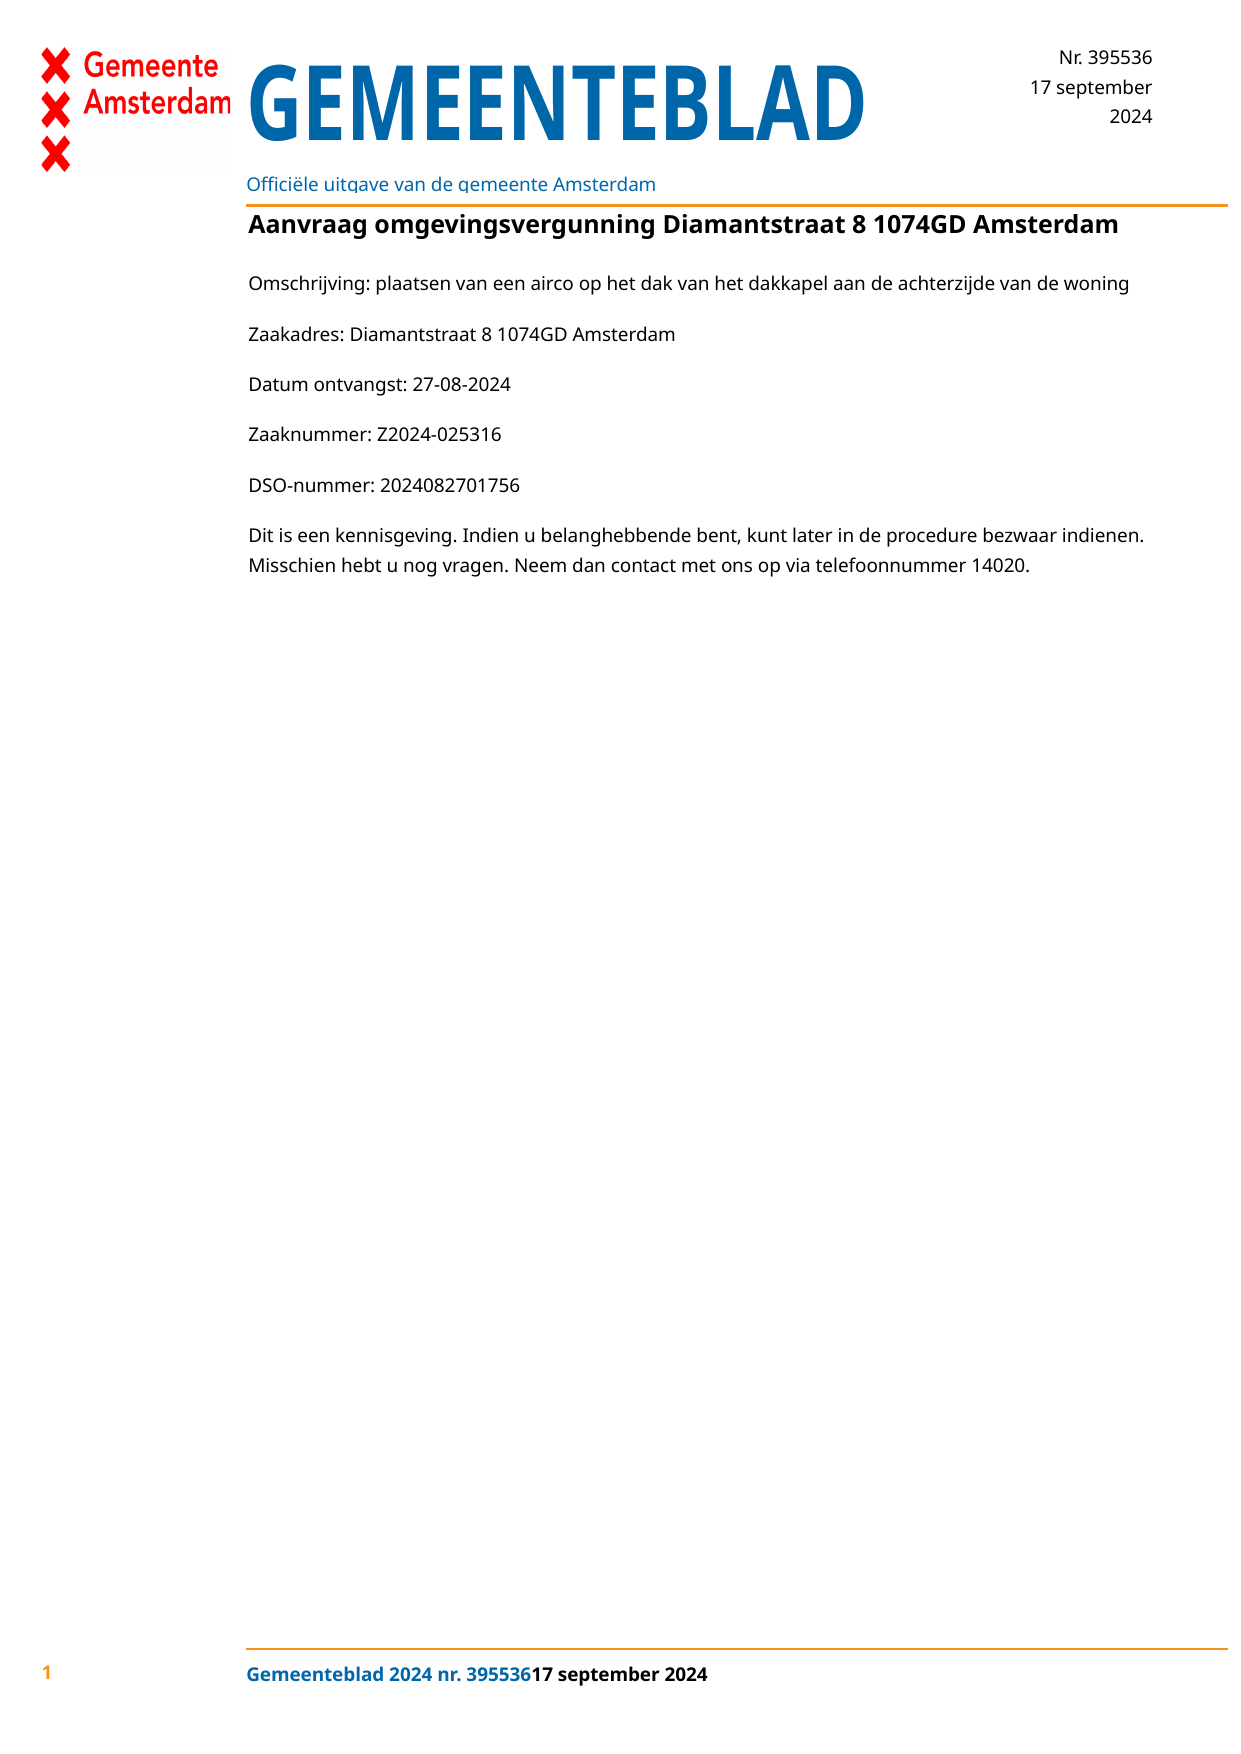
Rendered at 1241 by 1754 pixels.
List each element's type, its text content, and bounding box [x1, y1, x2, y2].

text Zaakadres: Diamantstraat 8 1074GD Amsterdam [248, 321, 1152, 346]
text Datum ontvangst: 27-08-2024 [248, 371, 1152, 397]
text Omschrijving: plaatsen van een airco op het dak van het dakkapel aan de achterzijde van de woning [248, 270, 1152, 296]
text Aanvraag omgevingsvergunning Diamantstraat 8 1074GD Amsterdam [248, 207, 1152, 241]
text DSO-nummer: 2024082701756 [248, 472, 1152, 498]
picture [41, 47, 231, 172]
text Dit is een kennisgeving. Indien u belanghebbende bent, kunt later in de procedure bezwaar indienen. Misschien hebt u nog vragen. Neem dan contact met ons op via telefoonnummer 14020. [248, 522, 1152, 578]
text Zaaknummer: Z2024-025316 [248, 422, 1152, 447]
